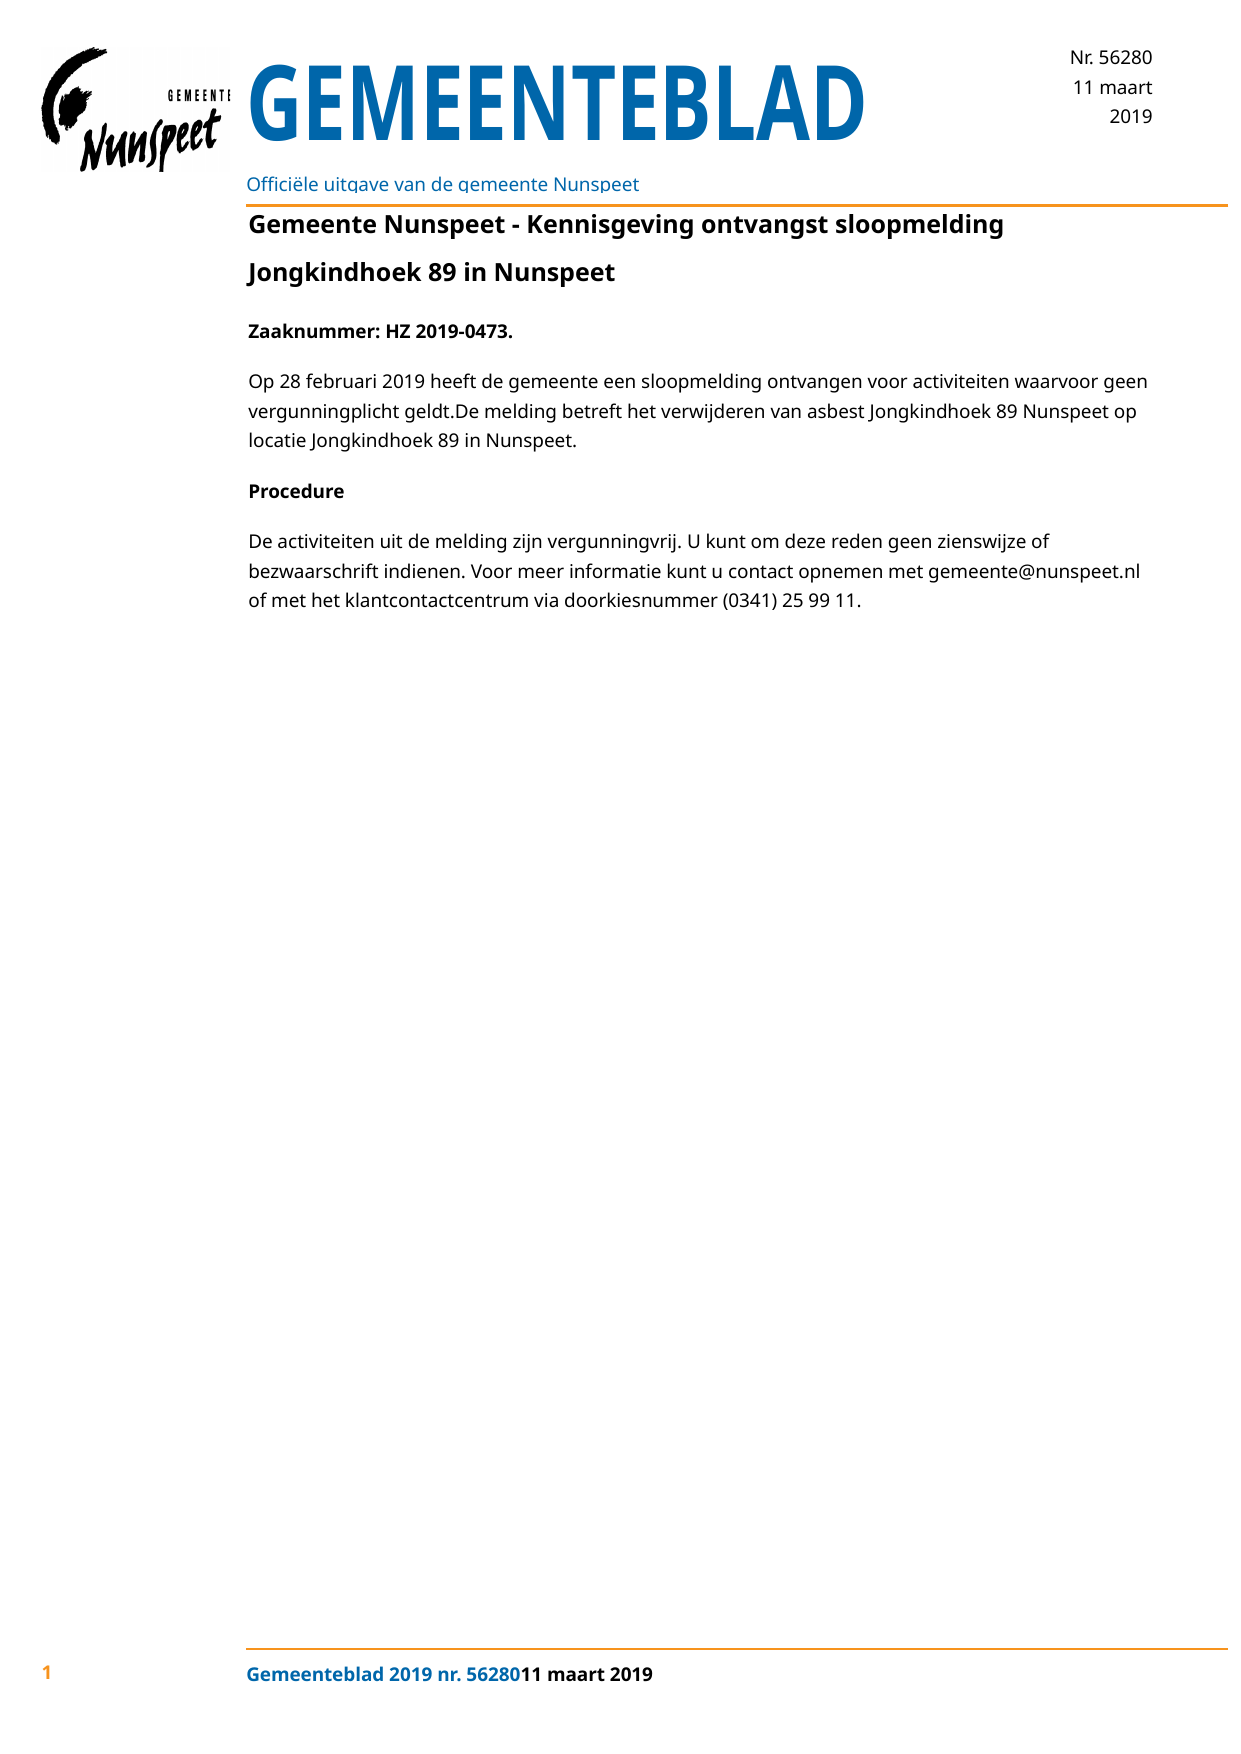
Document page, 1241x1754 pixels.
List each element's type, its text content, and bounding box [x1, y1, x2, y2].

text Gemeente Nunspeet - Kennisgeving ontvangst sloopmelding Jongkindhoek 89 in Nunspeet [248, 207, 1152, 288]
picture [41, 47, 231, 172]
text De activiteiten uit de melding zijn vergunningvrij. U kunt om deze reden geen zienswijze of bezwaarschrift indienen. Voor meer informatie kunt u contact opnemen met gemeente@nunspeet.nl of met het klantcontactcentrum via doorkiesnummer (0341) 25 99 11. [248, 528, 1152, 613]
text Zaaknummer: HZ 2019-0473. [248, 318, 1152, 344]
text Op 28 februari 2019 heeft de gemeente een sloopmelding ontvangen voor activiteiten waarvoor geen vergunningplicht geldt.De melding betreft het verwijderen van asbest Jongkindhoek 89 Nunspeet op locatie Jongkindhoek 89 in Nunspeet. [248, 368, 1152, 453]
text Procedure [248, 478, 1152, 504]
